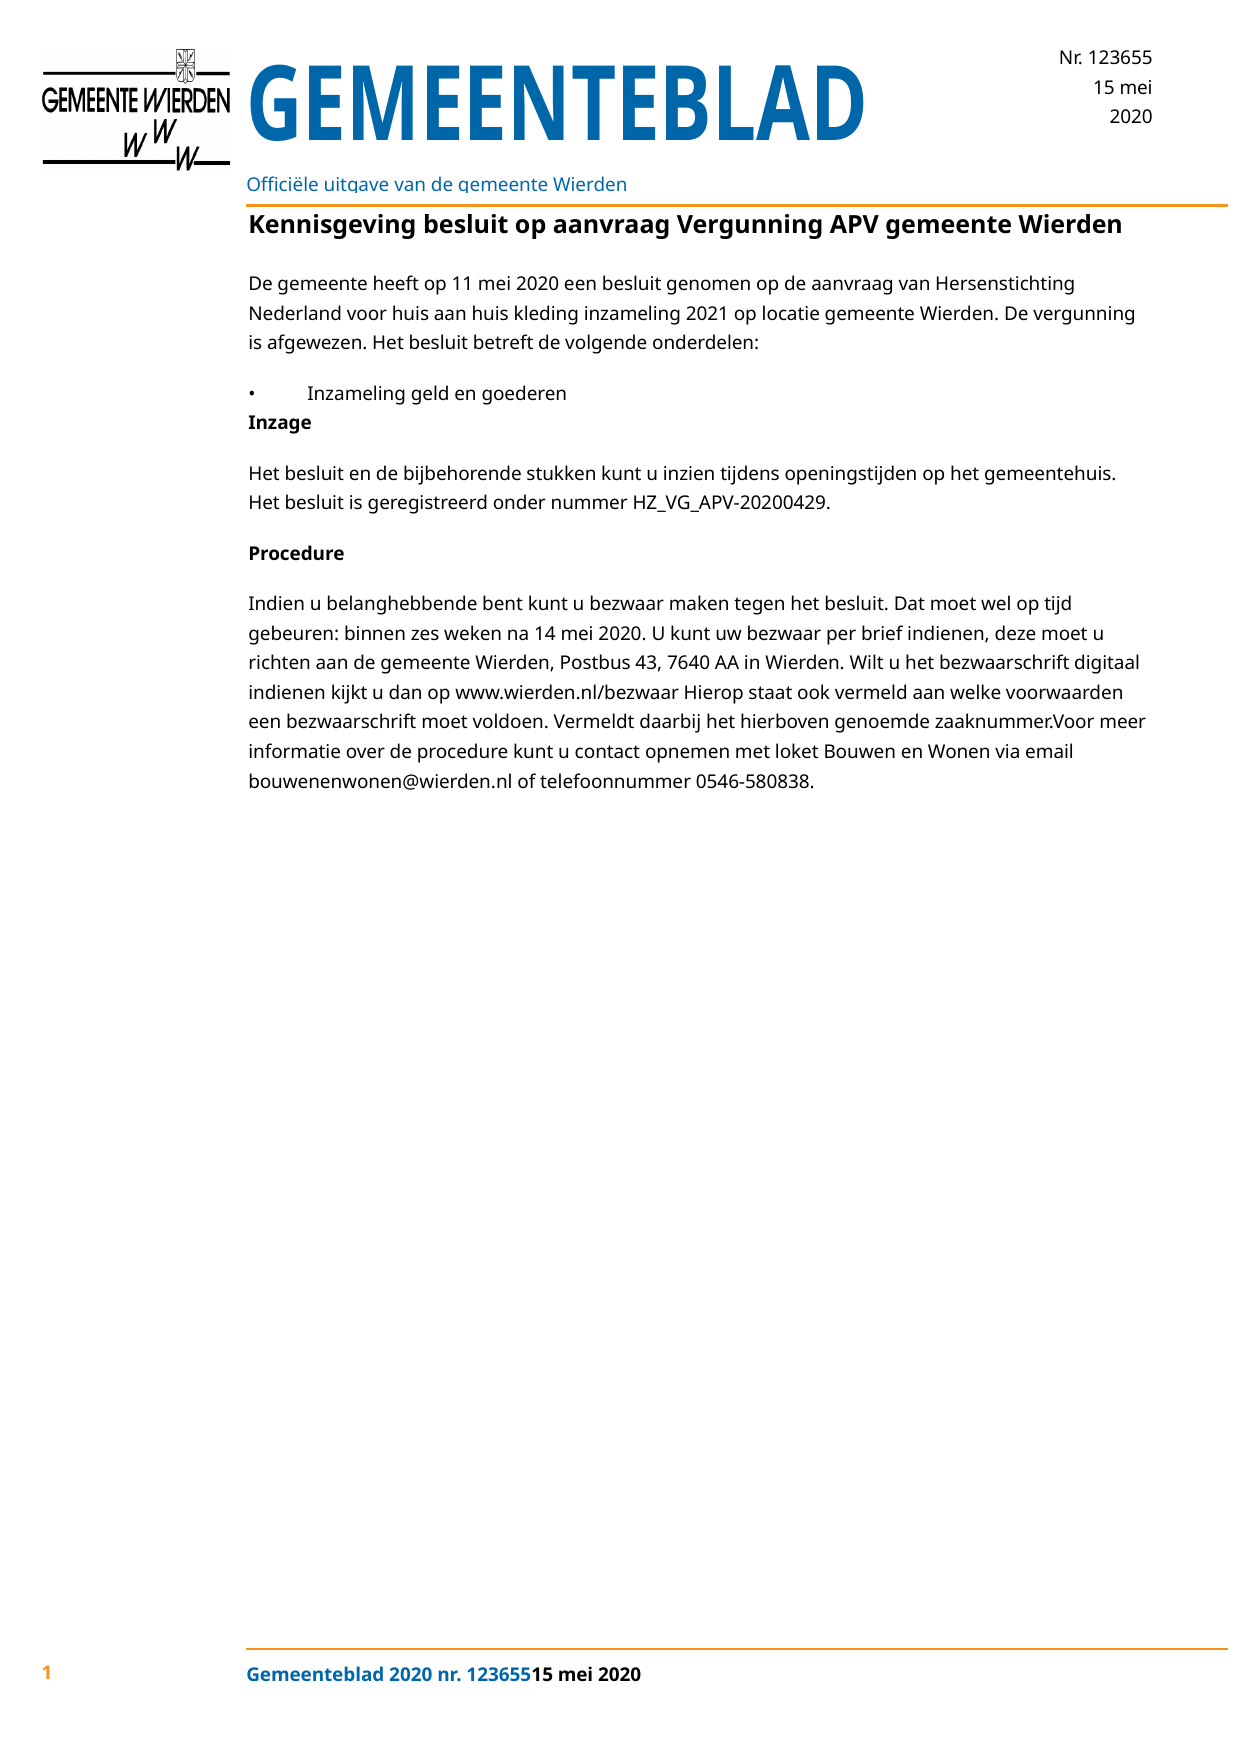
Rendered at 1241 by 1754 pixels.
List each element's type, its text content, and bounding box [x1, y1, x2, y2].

text Inzage [248, 409, 1152, 435]
picture [41, 47, 231, 172]
text Het besluit en de bijbehorende stukken kunt u inzien tijdens openingstijden op het gemeentehuis. Het besluit is geregistreerd onder nummer HZ_VG_APV-20200429. [248, 460, 1152, 515]
list Inzameling geld en goederen [248, 380, 1152, 406]
text Procedure [248, 540, 1152, 566]
text De gemeente heeft op 11 mei 2020 een besluit genomen op de aanvraag van Hersenstichting Nederland voor huis aan huis kleding inzameling 2021 op locatie gemeente Wierden. De vergunning is afgewezen. Het besluit betreft de volgende onderdelen: [248, 270, 1152, 355]
text Indien u belanghebbende bent kunt u bezwaar maken tegen het besluit. Dat moet wel op tijd gebeuren: binnen zes weken na 14 mei 2020. U kunt uw bezwaar per brief indienen, deze moet u richten aan de gemeente Wierden, Postbus 43, 7640 AA in Wierden. Wilt u het bezwaarschrift digitaal indienen kijkt u dan op www.wierden.nl/bezwaar Hierop staat ook vermeld aan welke voorwaarden een bezwaarschrift moet voldoen. Vermeldt daarbij het hierboven genoemde zaaknummer.Voor meer informatie over de procedure kunt u contact opnemen met loket Bouwen en Wonen via email bouwenenwonen@wierden.nl of telefoonnummer 0546-580838. [248, 590, 1152, 793]
text Kennisgeving besluit op aanvraag Vergunning APV gemeente Wierden [248, 207, 1152, 241]
